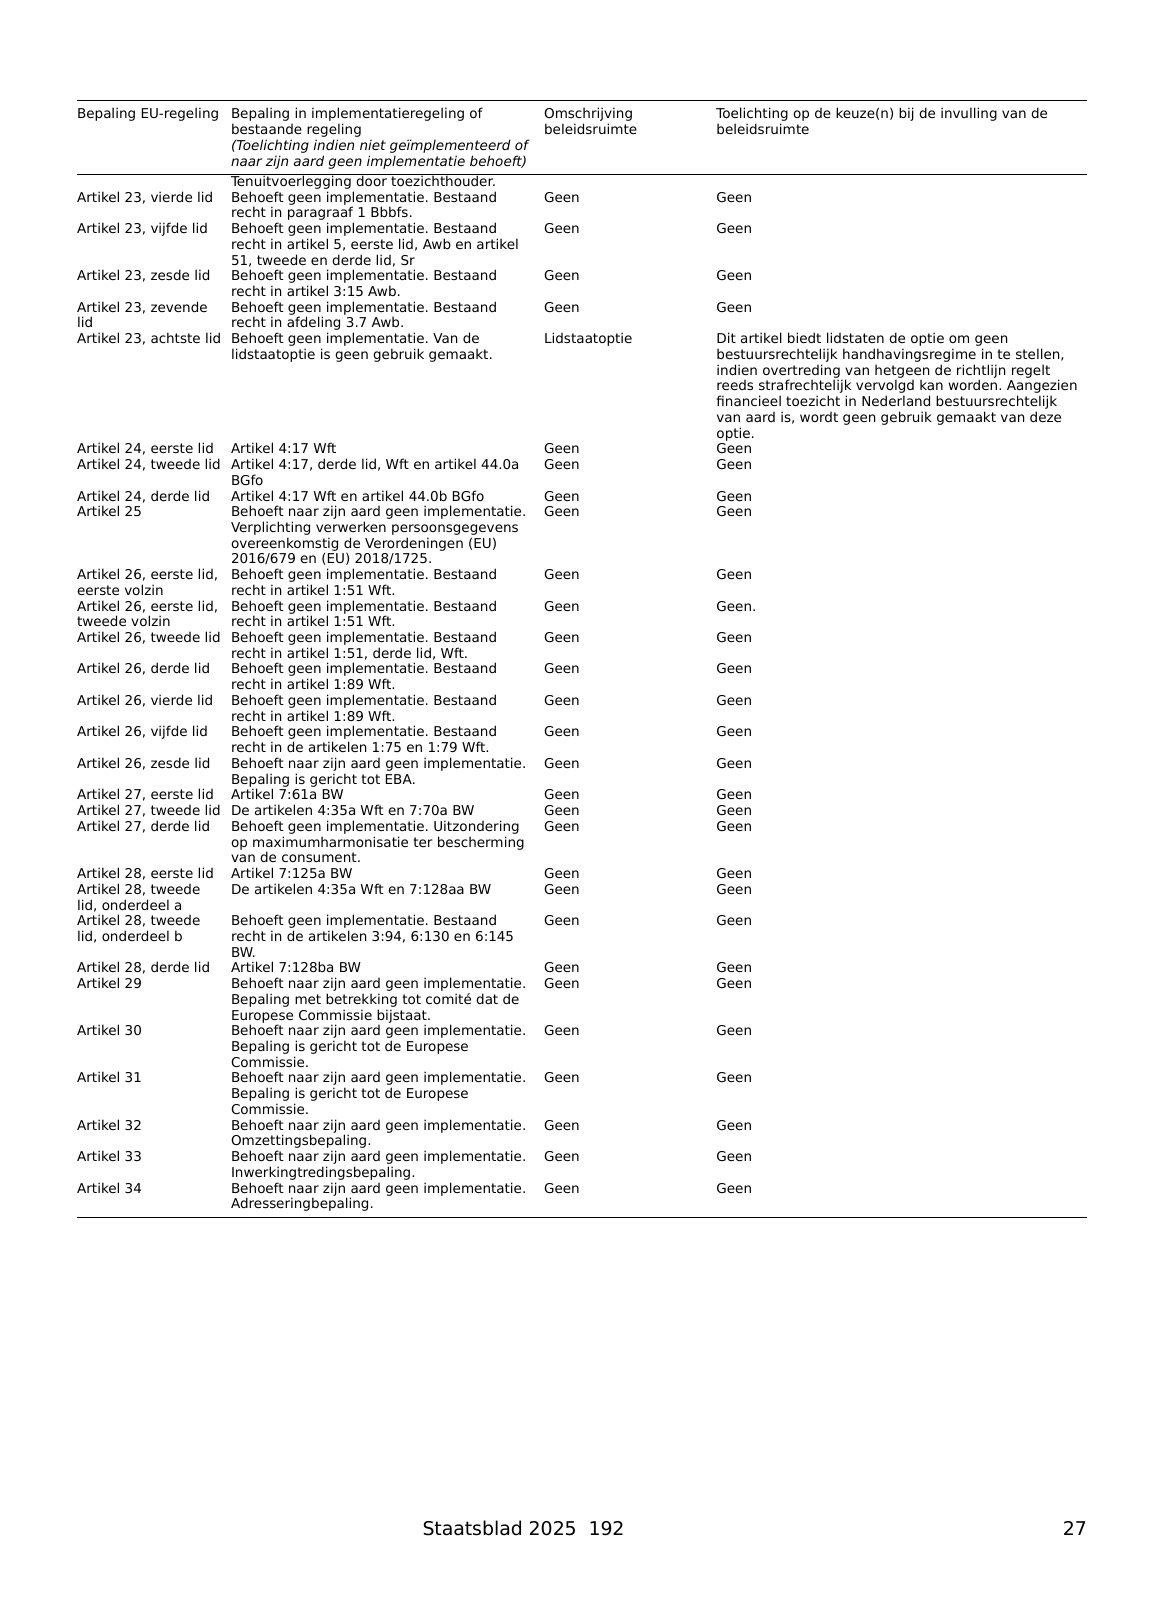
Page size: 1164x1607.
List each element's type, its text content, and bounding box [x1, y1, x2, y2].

table_cell Artikel 7:128ba BW [225, 960, 538, 976]
table_cell Behoeft geen implementatie. Bestaand recht in artikel 1:51 Wft. [225, 599, 538, 630]
table_cell Artikel 32 [77, 1118, 225, 1149]
table_cell Behoeft naar zijn aard geen implementatie. Bepaling is gericht tot EBA. [225, 756, 538, 787]
table_cell [710, 175, 1087, 189]
table_cell Geen [538, 882, 710, 913]
table_cell Geen [710, 504, 1087, 567]
table_cell Geen [710, 756, 1087, 787]
table_cell Artikel 28, eerste lid [77, 866, 225, 882]
table_cell Geen [710, 976, 1087, 1023]
table_cell Geen [538, 1070, 710, 1117]
table_cell Geen [710, 1149, 1087, 1180]
table_cell Geen [710, 1118, 1087, 1149]
table_cell Artikel 24, derde lid [77, 488, 225, 504]
table_cell Behoeft naar zijn aard geen implementatie. Bepaling met betrekking tot comité dat de Europese Commissie bijstaat. [225, 976, 538, 1023]
table_cell Geen [710, 787, 1087, 803]
table_cell Geen [710, 567, 1087, 598]
table_cell Geen [538, 1149, 710, 1180]
table_cell Artikel 25 [77, 504, 225, 567]
table_cell Behoeft geen implementatie. Bestaand recht in artikel 3:15 Awb. [225, 268, 538, 299]
table_cell Artikel 27, eerste lid [77, 787, 225, 803]
table_cell Artikel 27, derde lid [77, 819, 225, 866]
table_cell Geen [538, 190, 710, 221]
table_cell Tenuitvoerlegging door toezichthouder. [225, 175, 538, 189]
table_cell Geen [710, 819, 1087, 866]
table_header Toelichting op de keuze(n) bij de invulling van de beleidsruimte [710, 101, 1087, 174]
table_cell Behoeft geen implementatie. Bestaand recht in artikel 1:89 Wft. [225, 661, 538, 693]
table_cell Artikel 23, zevende lid [77, 300, 225, 331]
table_header Omschrijving beleidsruimte [538, 101, 710, 174]
table_cell Geen [538, 803, 710, 819]
table_cell Behoeft naar zijn aard geen implementatie. Bepaling is gericht tot de Europese Commissie. [225, 1070, 538, 1117]
table_cell Geen [710, 300, 1087, 331]
table_cell Behoeft geen implementatie. Bestaand recht in afdeling 3.7 Awb. [225, 300, 538, 331]
table_cell [77, 175, 225, 189]
table_cell Geen [538, 819, 710, 866]
table_cell Geen [710, 661, 1087, 693]
table_cell Artikel 28, tweede lid, onderdeel a [77, 882, 225, 913]
table_cell Geen [538, 1180, 710, 1217]
table_cell Geen [538, 913, 710, 960]
table_cell Behoeft naar zijn aard geen implementatie. Omzettingsbepaling. [225, 1118, 538, 1149]
table_cell Artikel 23, vierde lid [77, 190, 225, 221]
table_cell Artikel 4:17 Wft [225, 441, 538, 457]
table_cell Geen [710, 693, 1087, 724]
table_cell Geen [710, 488, 1087, 504]
table_cell Geen [538, 599, 710, 630]
table_cell Artikel 26, eerste lid, eerste volzin [77, 567, 225, 598]
table_cell Dit artikel biedt lidstaten de optie om geen bestuursrechtelijk handhavingsregime in te stellen, indien overtreding van hetgeen de richtlijn regelt reeds strafrechtelijk vervolgd kan worden. Aangezien financieel toezicht in Nederland bestuursrechtelijk van aard is, wordt geen gebruik gemaakt van deze optie. [710, 331, 1087, 441]
table_cell Geen [538, 268, 710, 299]
table_cell Artikel 7:61a BW [225, 787, 538, 803]
table_cell Behoeft geen implementatie. Bestaand recht in de artikelen 3:94, 6:130 en 6:145 BW. [225, 913, 538, 960]
table_cell De artikelen 4:35a Wft en 7:128aa BW [225, 882, 538, 913]
table_cell Artikel 24, tweede lid [77, 457, 225, 488]
table_cell Artikel 28, derde lid [77, 960, 225, 976]
table_cell Behoeft geen implementatie. Van de lidstaatoptie is geen gebruik gemaakt. [225, 331, 538, 441]
table_cell Artikel 7:125a BW [225, 866, 538, 882]
table_cell Geen [538, 960, 710, 976]
table_cell Artikel 28, tweede lid, onderdeel b [77, 913, 225, 960]
table_cell Geen [710, 882, 1087, 913]
table_cell Geen [710, 960, 1087, 976]
table_header Bepaling EU-regeling [77, 101, 225, 174]
table_cell Artikel 23, achtste lid [77, 331, 225, 441]
table_cell Geen [538, 457, 710, 488]
table_cell Geen [538, 787, 710, 803]
table_cell Artikel 23, vijfde lid [77, 221, 225, 268]
table_cell Artikel 29 [77, 976, 225, 1023]
table_cell Geen [538, 630, 710, 661]
table_cell Artikel 4:17, derde lid, Wft en artikel 44.0a BGfo [225, 457, 538, 488]
table_cell Geen [710, 1180, 1087, 1217]
table_cell Artikel 24, eerste lid [77, 441, 225, 457]
table_cell Geen [538, 661, 710, 693]
table_cell Geen [710, 724, 1087, 756]
table_cell Geen [538, 1118, 710, 1149]
table_cell Geen [538, 221, 710, 268]
table_cell Geen [538, 976, 710, 1023]
table_cell Geen. [710, 599, 1087, 630]
table_cell Artikel 33 [77, 1149, 225, 1180]
table_cell Geen [538, 866, 710, 882]
table_cell Geen [710, 457, 1087, 488]
table_cell De artikelen 4:35a Wft en 7:70a BW [225, 803, 538, 819]
table_cell Behoeft naar zijn aard geen implementatie. Inwerkingtredingsbepaling. [225, 1149, 538, 1180]
table_cell Geen [538, 1023, 710, 1070]
table_cell Artikel 34 [77, 1180, 225, 1217]
table_cell Geen [710, 913, 1087, 960]
table_cell Behoeft geen implementatie. Bestaand recht in artikel 1:51, derde lid, Wft. [225, 630, 538, 661]
table_cell Behoeft geen implementatie. Bestaand recht in artikel 1:51 Wft. [225, 567, 538, 598]
table_cell Behoeft geen implementatie. Uitzondering op maximumharmonisatie ter bescherming van de consument. [225, 819, 538, 866]
table_cell Behoeft geen implementatie. Bestaand recht in de artikelen 1:75 en 1:79 Wft. [225, 724, 538, 756]
table_cell Geen [710, 866, 1087, 882]
table_cell Behoeft naar zijn aard geen implementatie. Adresseringbepaling. [225, 1180, 538, 1217]
table_cell Geen [710, 268, 1087, 299]
table_cell Geen [538, 724, 710, 756]
table_cell Artikel 27, tweede lid [77, 803, 225, 819]
table_cell Artikel 26, derde lid [77, 661, 225, 693]
table_cell Artikel 30 [77, 1023, 225, 1070]
table_cell Artikel 26, tweede lid [77, 630, 225, 661]
table_cell Geen [710, 1070, 1087, 1117]
table_cell [538, 175, 710, 189]
table_cell Artikel 26, zesde lid [77, 756, 225, 787]
table_cell Behoeft geen implementatie. Bestaand recht in artikel 1:89 Wft. [225, 693, 538, 724]
table_cell Artikel 26, vierde lid [77, 693, 225, 724]
table_cell Artikel 4:17 Wft en artikel 44.0b BGfo [225, 488, 538, 504]
table_cell Behoeft geen implementatie. Bestaand recht in paragraaf 1 Bbbfs. [225, 190, 538, 221]
table_cell Geen [538, 504, 710, 567]
table_cell Lidstaatoptie [538, 331, 710, 441]
table_cell Geen [538, 756, 710, 787]
table_cell Behoeft geen implementatie. Bestaand recht in artikel 5, eerste lid, Awb en artikel 51, tweede en derde lid, Sr [225, 221, 538, 268]
table_cell Geen [538, 693, 710, 724]
table_header Bepaling in implementatieregeling of bestaande regeling (Toelichting indien niet geïmplementeerd of naar zijn aard geen implementatie behoeft) [225, 101, 538, 174]
table_cell Artikel 26, eerste lid, tweede volzin [77, 599, 225, 630]
table_cell Geen [710, 221, 1087, 268]
table_cell Artikel 23, zesde lid [77, 268, 225, 299]
table_cell Behoeft naar zijn aard geen implementatie. Bepaling is gericht tot de Europese Commissie. [225, 1023, 538, 1070]
table_cell Geen [538, 300, 710, 331]
table_cell Artikel 26, vijfde lid [77, 724, 225, 756]
table_cell Geen [538, 441, 710, 457]
table_cell Geen [710, 190, 1087, 221]
table_cell Geen [538, 488, 710, 504]
table_cell Geen [710, 630, 1087, 661]
table_cell Geen [710, 1023, 1087, 1070]
table_cell Artikel 31 [77, 1070, 225, 1117]
table_cell Geen [710, 441, 1087, 457]
table_cell Behoeft naar zijn aard geen implementatie. Verplichting verwerken persoonsgegevens overeenkomstig de Verordeningen (EU) 2016/679 en (EU) 2018/1725. [225, 504, 538, 567]
table_cell Geen [538, 567, 710, 598]
table_cell Geen [710, 803, 1087, 819]
